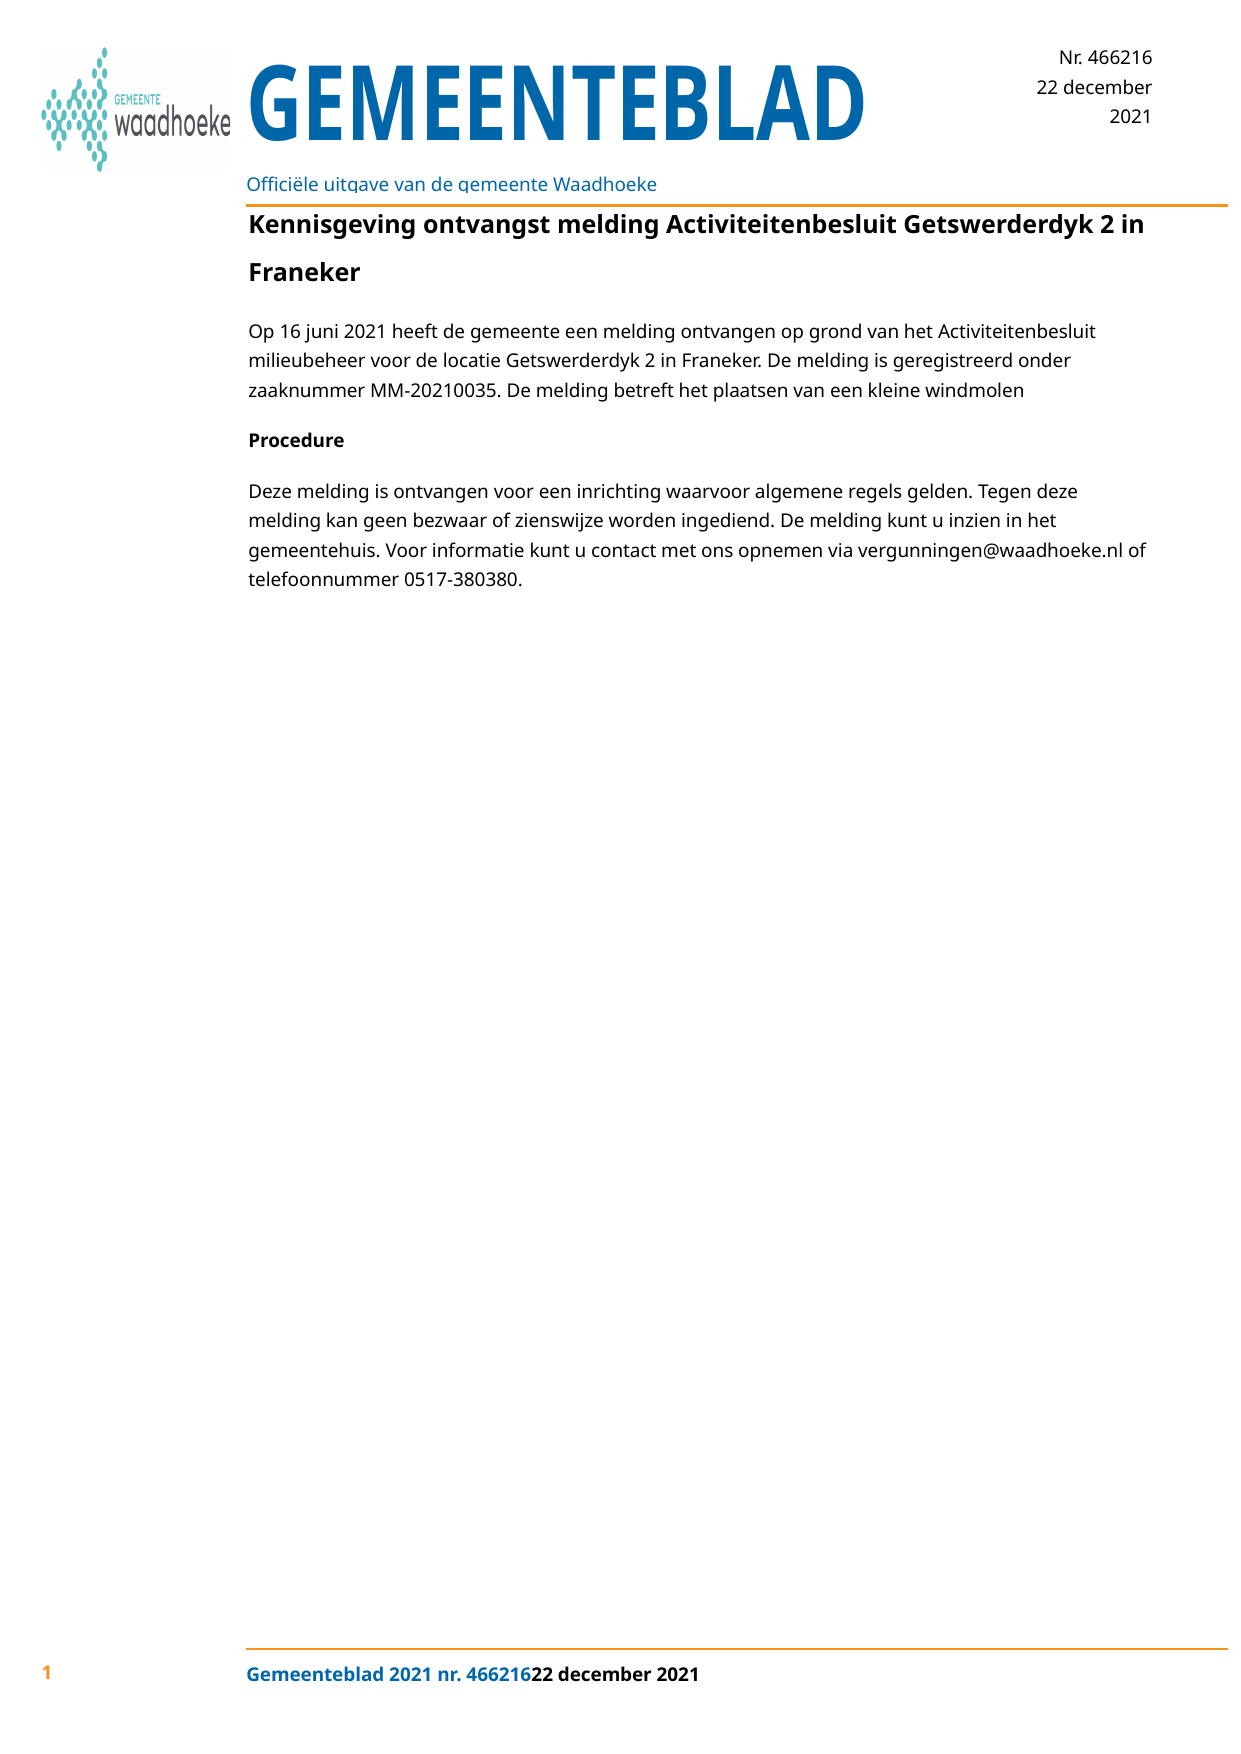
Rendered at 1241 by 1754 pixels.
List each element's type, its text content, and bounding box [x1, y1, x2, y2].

text Kennisgeving ontvangst melding Activiteitenbesluit Getswerderdyk 2 in Franeker [248, 207, 1152, 288]
text Deze melding is ontvangen voor een inrichting waarvoor algemene regels gelden. Tegen deze melding kan geen bezwaar of zienswijze worden ingediend. De melding kunt u inzien in het gemeentehuis. Voor informatie kunt u contact met ons opnemen via vergunningen@waadhoeke.nl of telefoonnummer 0517-380380. [248, 478, 1152, 592]
text Procedure [248, 427, 1152, 453]
picture [41, 47, 231, 172]
text Op 16 juni 2021 heeft de gemeente een melding ontvangen op grond van het Activiteitenbesluit milieubeheer voor de locatie Getswerderdyk 2 in Franeker. De melding is geregistreerd onder zaaknummer MM-20210035. De melding betreft het plaatsen van een kleine windmolen [248, 318, 1152, 403]
